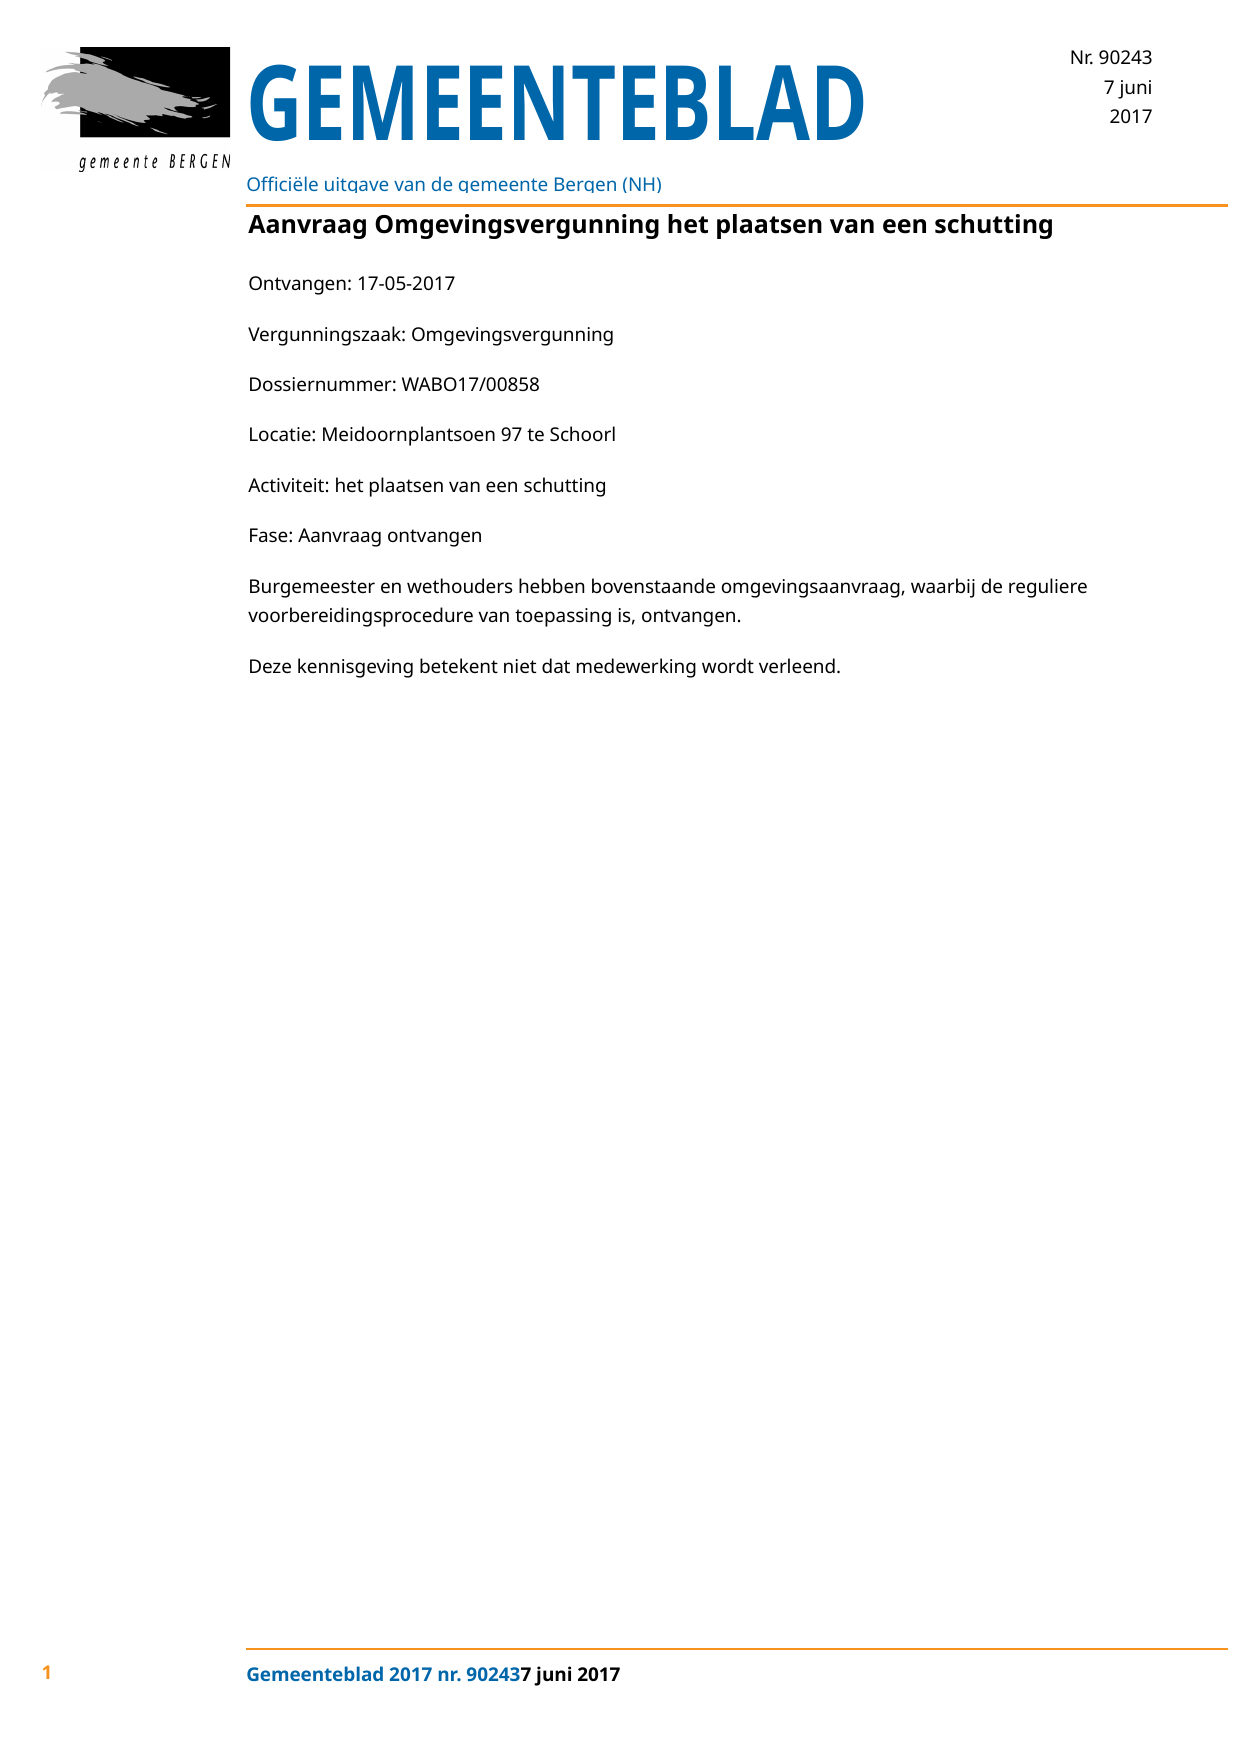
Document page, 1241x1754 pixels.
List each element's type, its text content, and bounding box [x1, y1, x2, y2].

text Aanvraag Omgevingsvergunning het plaatsen van een schutting [248, 207, 1152, 241]
text Burgemeester en wethouders hebben bovenstaande omgevingsaanvraag, waarbij de reguliere voorbereidingsprocedure van toepassing is, ontvangen. [248, 573, 1152, 628]
text Fase: Aanvraag ontvangen [248, 522, 1152, 548]
text Deze kennisgeving betekent niet dat medewerking wordt verleend. [248, 653, 1152, 678]
text Ontvangen: 17-05-2017 [248, 270, 1152, 296]
text Vergunningszaak: Omgevingsvergunning [248, 321, 1152, 346]
picture [41, 47, 231, 172]
text Dossiernummer: WABO17/00858 [248, 371, 1152, 397]
text Activiteit: het plaatsen van een schutting [248, 472, 1152, 498]
text Locatie: Meidoornplantsoen 97 te Schoorl [248, 422, 1152, 447]
